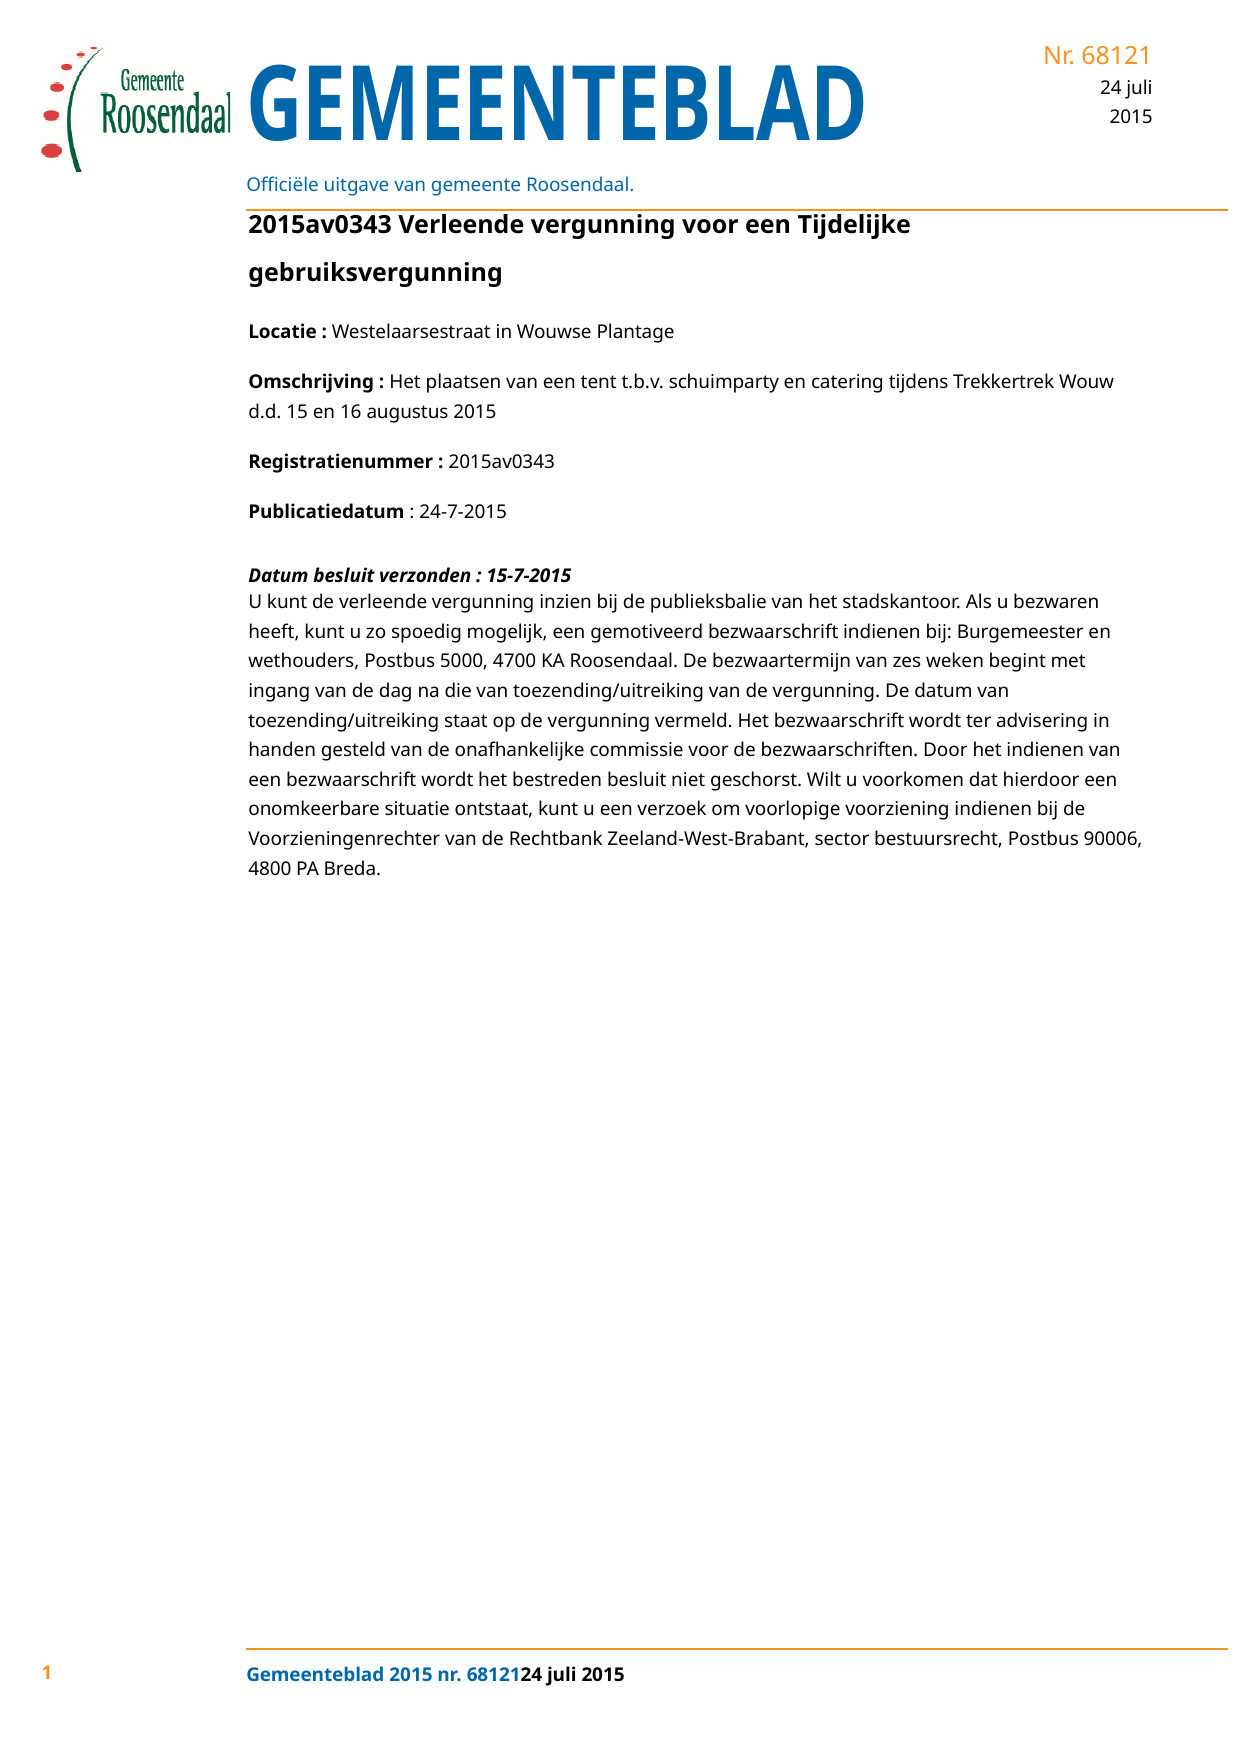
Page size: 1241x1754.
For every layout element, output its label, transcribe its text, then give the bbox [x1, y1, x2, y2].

text U kunt de verleende vergunning inzien bij de publieksbalie van het stadskantoor. Als u bezwaren heeft, kunt u zo spoedig mogelijk, een gemotiveerd bezwaarschrift indienen bij: Burgemeester en wethouders, Postbus 5000, 4700 KA Roosendaal. De bezwaartermijn van zes weken begint met ingang van de dag na die van toezending/uitreiking van de vergunning. De datum van toezending/uitreiking staat op de vergunning vermeld. Het bezwaarschrift wordt ter advisering in handen gesteld van de onafhankelijke commissie voor de bezwaarschriften. Door het indienen van een bezwaarschrift wordt het bestreden besluit niet geschorst. Wilt u voorkomen dat hierdoor een onomkeerbare situatie ontstaat, kunt u een verzoek om voorlopige voorziening indienen bij de Voorzieningenrechter van de Rechtbank Zeeland-West-Brabant, sector bestuursrecht, Postbus 90006, 4800 PA Breda. [248, 588, 1152, 880]
text Publicatiedatum : 24-7-2015 [248, 499, 1152, 524]
picture [41, 47, 231, 172]
text Registratienummer : 2015av0343 [248, 448, 1152, 474]
text Datum besluit verzonden : 15-7-2015 [248, 563, 1152, 588]
text Omschrijving : Het plaatsen van een tent t.b.v. schuimparty en catering tijdens Trekkertrek Wouw d.d. 15 en 16 augustus 2015 [248, 368, 1152, 424]
text 2015av0343 Verleende vergunning voor een Tijdelijke gebruiksvergunning [248, 211, 1152, 288]
text Locatie : Westelaarsestraat in Wouwse Plantage [248, 318, 1152, 344]
